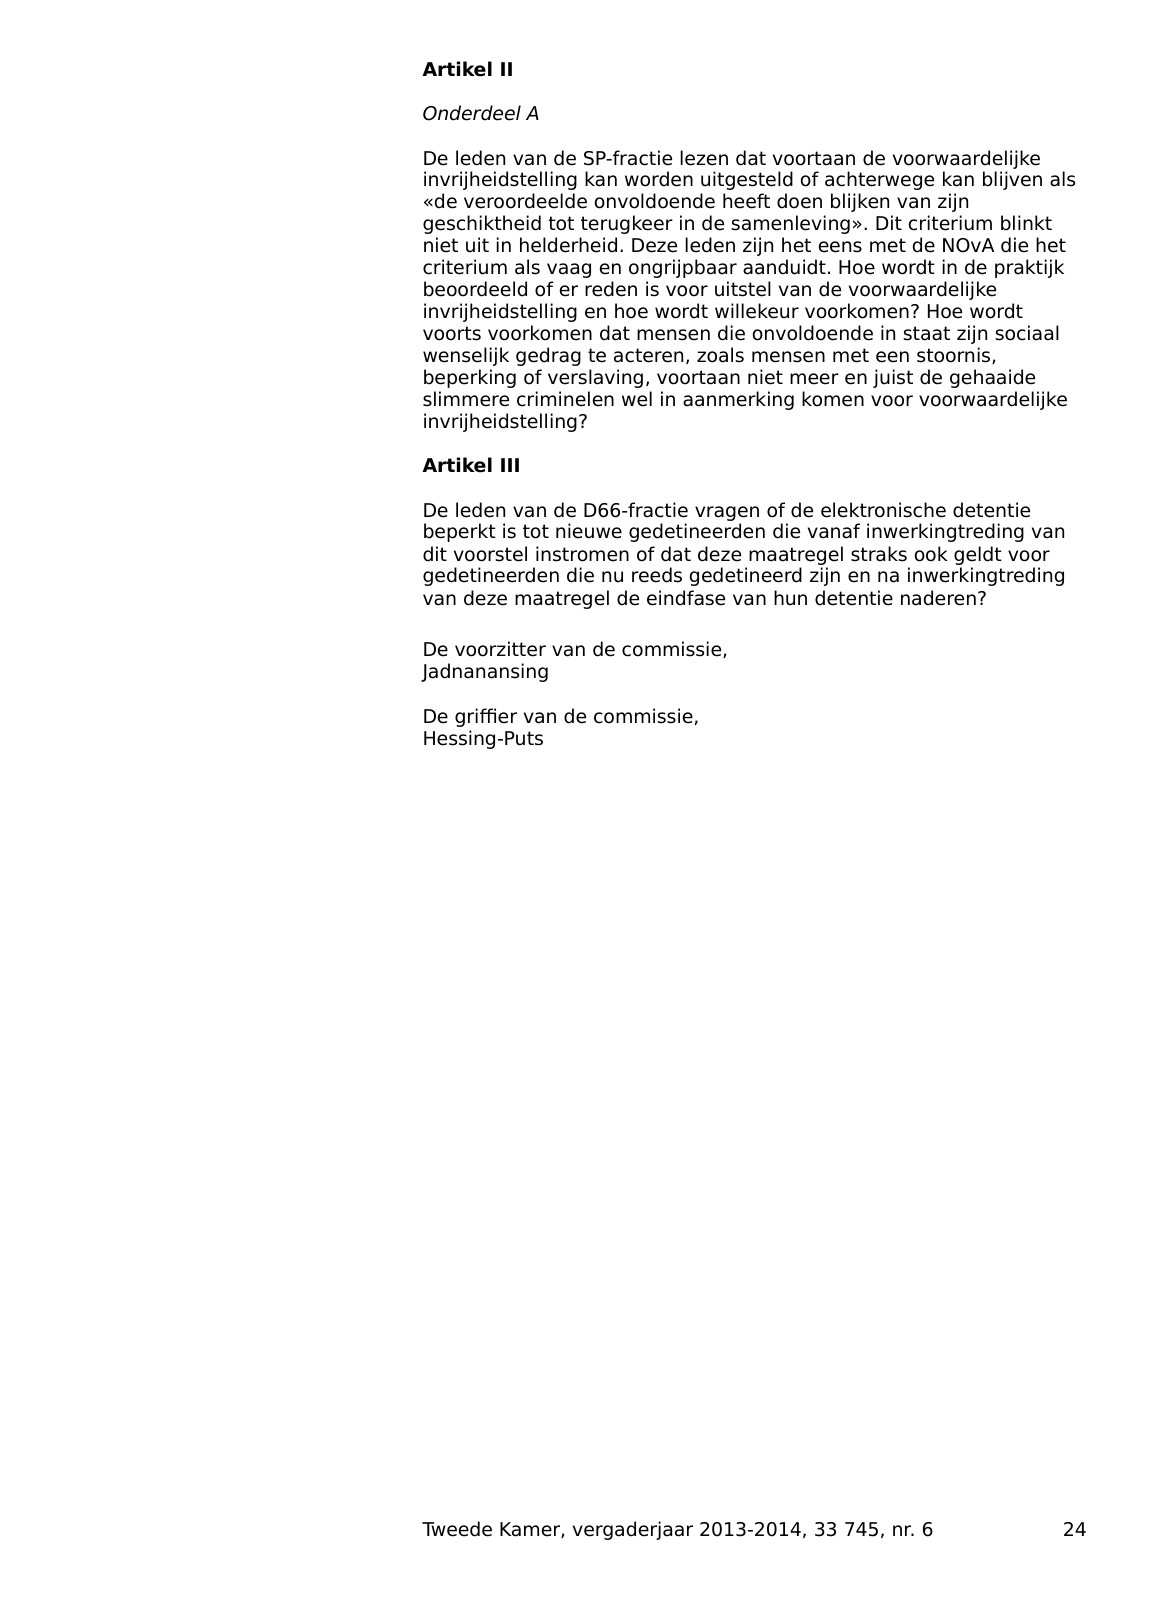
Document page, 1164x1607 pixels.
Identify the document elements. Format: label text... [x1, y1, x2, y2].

text De leden van de SP-fractie lezen dat voortaan de voorwaardelijke invrijheidstelling kan worden uitgesteld of achterwege kan blijven als «de veroordeelde onvoldoende heeft doen blijken van zijn geschiktheid tot terugkeer in de samenleving». Dit criterium blinkt niet uit in helderheid. Deze leden zijn het eens met de NOvA die het criterium als vaag en ongrijpbaar aanduidt. Hoe wordt in de praktijk beoordeeld of er reden is voor uitstel van de voorwaardelijke invrijheidstelling en hoe wordt willekeur voorkomen? Hoe wordt voorts voorkomen dat mensen die onvoldoende in staat zijn sociaal wenselijk gedrag te acteren, zoals mensen met een stoornis, beperking of verslaving, voortaan niet meer en juist de gehaaide slimmere criminelen wel in aanmerking komen voor voorwaardelijke invrijheidstelling? [422, 147, 1087, 433]
text De voorzitter van de commissie, Jadnanansing [422, 639, 1087, 683]
subtitle Onderdeel A [422, 103, 1087, 125]
text De leden van de D66-fractie vragen of de elektronische detentie beperkt is tot nieuwe gedetineerden die vanaf inwerkingtreding van dit voorstel instromen of dat deze maatregel straks ook geldt voor gedetineerden die nu reeds gedetineerd zijn en na inwerkingtreding van deze maatregel de eindfase van hun detentie naderen? [422, 499, 1087, 609]
text De griffier van de commissie, Hessing-Puts [422, 706, 1087, 749]
subtitle Artikel III [422, 455, 1087, 477]
subtitle Artikel II [422, 59, 1087, 81]
